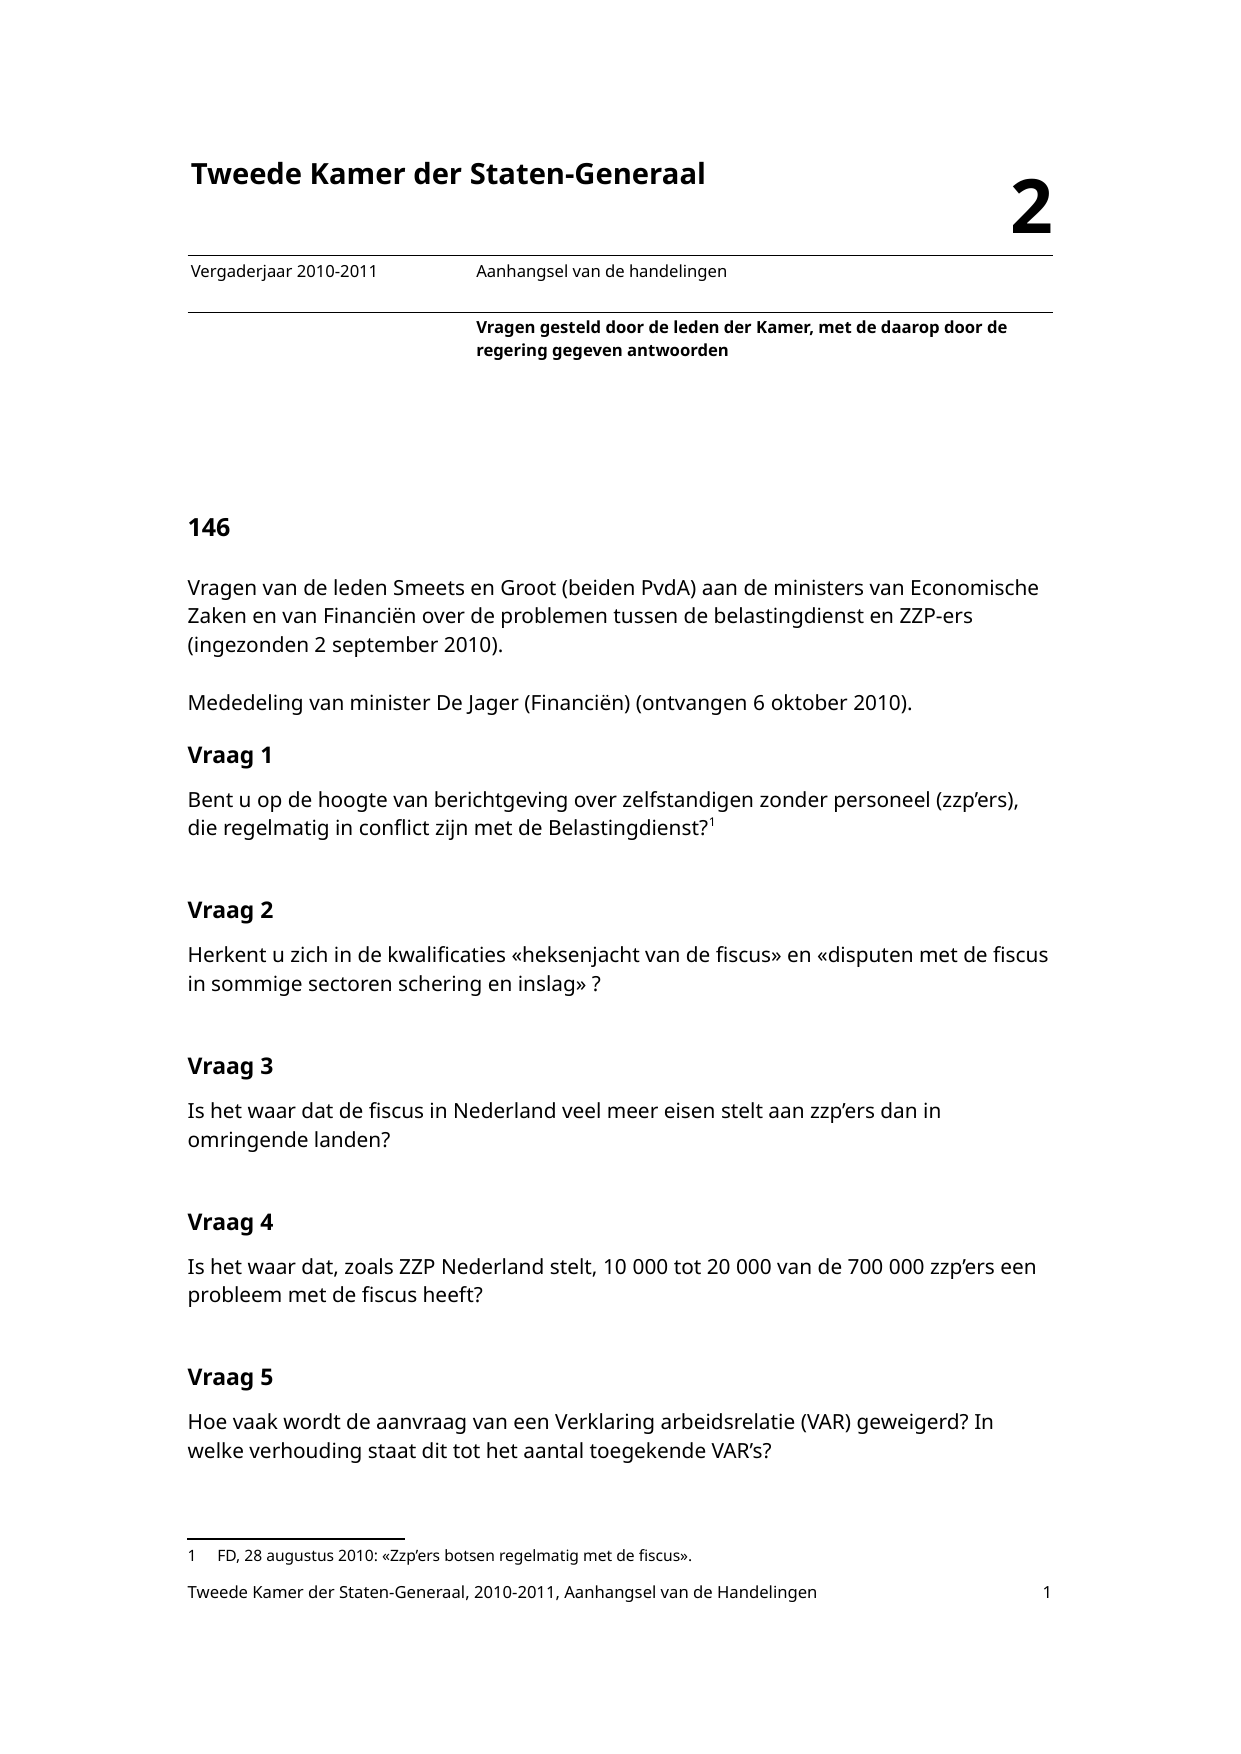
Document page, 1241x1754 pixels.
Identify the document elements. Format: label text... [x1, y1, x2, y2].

text Is het waar dat de fiscus in Nederland veel meer eisen stelt aan zzp’ers dan in omringende landen? [187, 1096, 1053, 1153]
subtitle Vraag 4 [187, 1206, 1053, 1237]
subtitle Vraag 5 [187, 1361, 1053, 1392]
subtitle Vraag 2 [187, 894, 1053, 926]
text Bent u op de hoogte van berichtgeving over zelfstandigen zonder personeel (zzp’ers), die regelmatig in conflict zijn met de Belastingdienst? [187, 785, 1053, 842]
subtitle Vraag 1 [187, 739, 1053, 770]
table_cell Vragen gesteld door de leden der Kamer, met de daarop door de regering gegeven antwoorden [473, 313, 1053, 361]
text FD, 28 augustus 2010: «Zzp’ers botsen regelmatig met de fiscus». [187, 1538, 1053, 1566]
text Herkent u zich in de kwalificaties «heksenjacht van de fiscus» en «disputen met de fiscus in sommige sectoren schering en inslag» ? [187, 941, 1053, 997]
table_header 2 [880, 150, 1053, 255]
text Vragen van de leden Smeets en Groot (beiden PvdA) aan de ministers van Economische Zaken en van Financiën over de problemen tussen de belastingdienst en ZZP-ers (ingezonden 2 september 2010). [187, 573, 1053, 658]
table_cell [188, 313, 473, 361]
table_cell Vergaderjaar 2010-2011 [188, 256, 473, 312]
text 146 [187, 509, 1053, 543]
text Hoe vaak wordt de aanvraag van een Verklaring arbeidsrelatie (VAR) geweigerd? In welke verhouding staat dit tot het aantal toegekende VAR’s? [187, 1407, 1053, 1464]
text Mededeling van minister De Jager (Financiën) (ontvangen 6 oktober 2010). [187, 688, 1053, 716]
text Is het waar dat, zoals ZZP Nederland stelt, 10 000 tot 20 000 van de 700 000 zzp’ers een probleem met de fiscus heeft? [187, 1252, 1053, 1309]
table_cell Aanhangsel van de handelingen [473, 256, 1053, 312]
table_header Tweede Kamer der Staten-Generaal [188, 150, 879, 255]
subtitle Vraag 3 [187, 1050, 1053, 1081]
